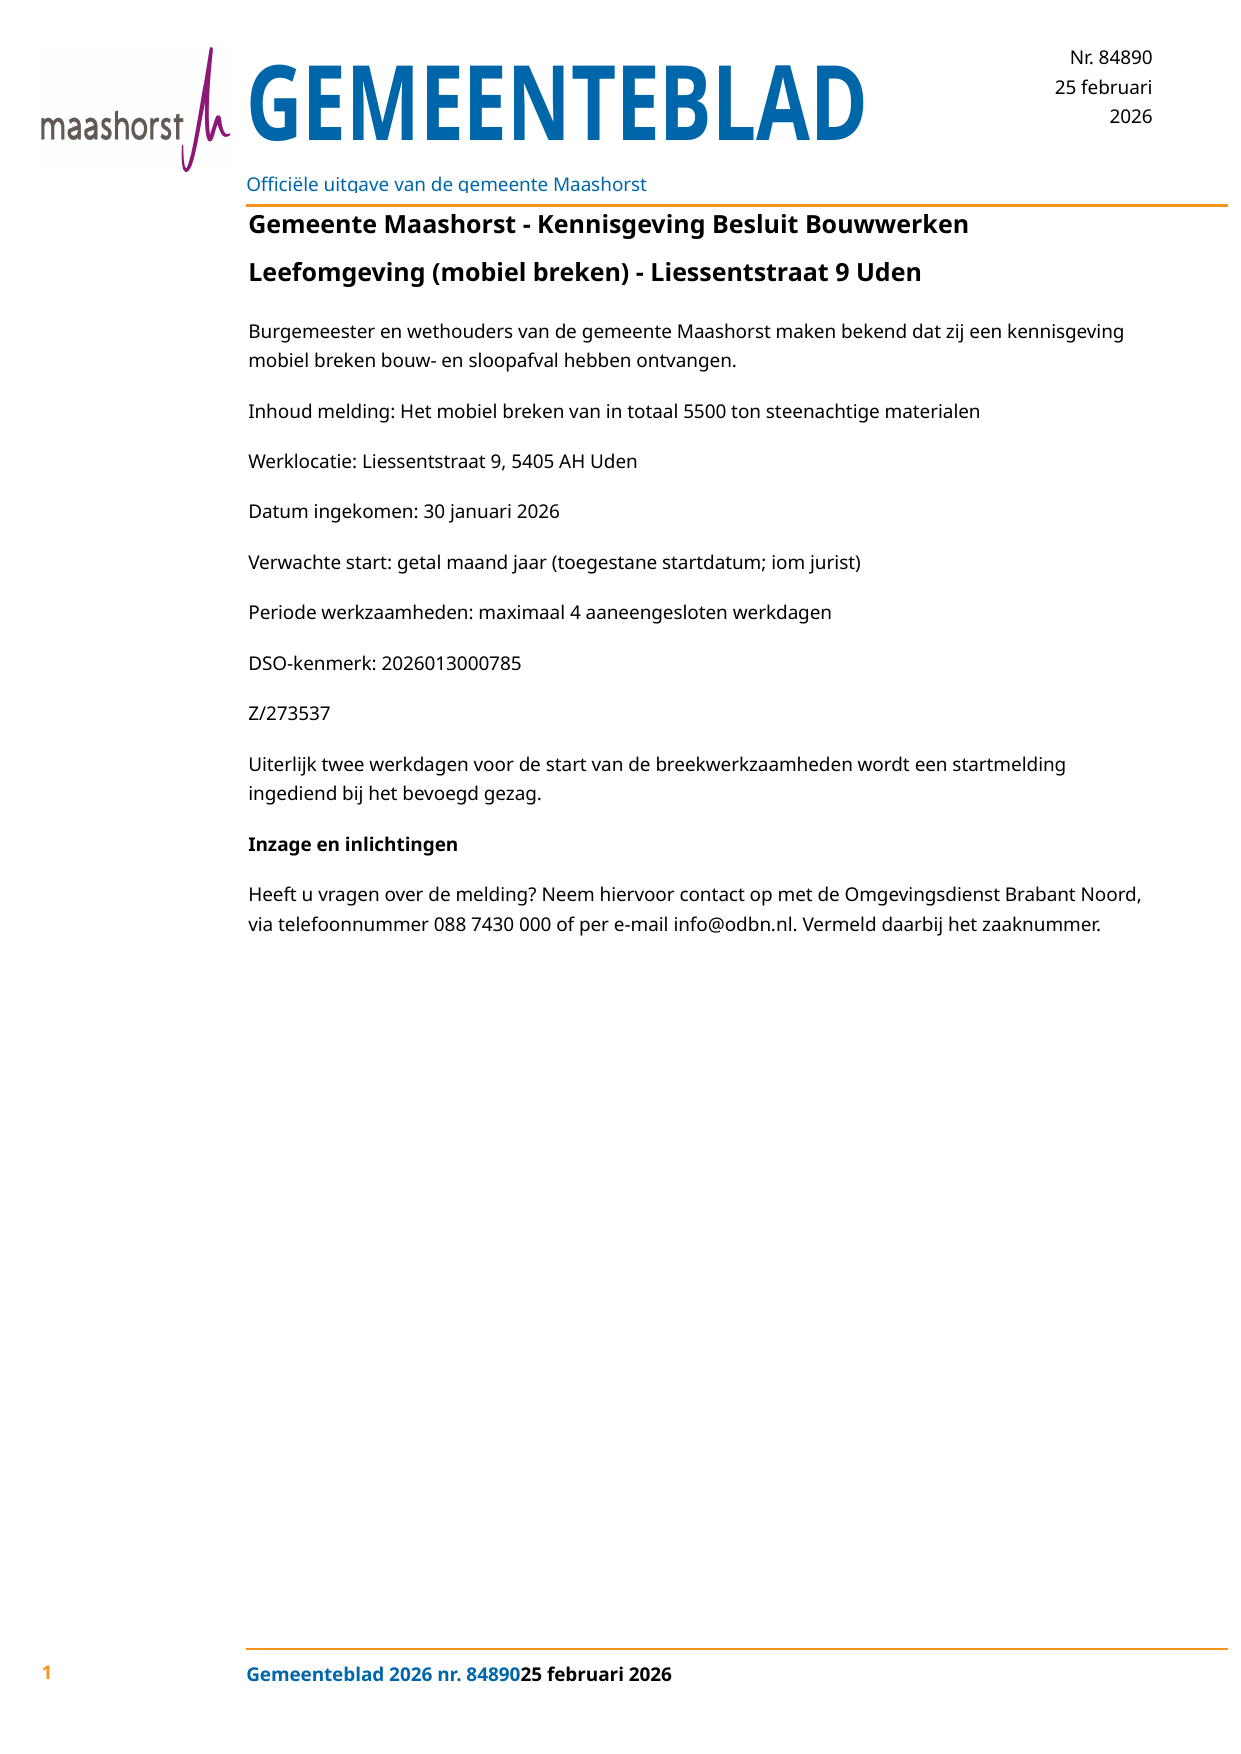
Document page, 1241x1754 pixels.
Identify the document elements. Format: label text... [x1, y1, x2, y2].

text Werklocatie: Liessentstraat 9, 5405 AH Uden [248, 448, 1152, 474]
text Inzage en inlichtingen [248, 831, 1152, 857]
picture [41, 47, 231, 172]
text Z/273537 [248, 700, 1152, 726]
text Gemeente Maashorst - Kennisgeving Besluit Bouwwerken Leefomgeving (mobiel breken) - Liessentstraat 9 Uden [248, 207, 1152, 288]
text Periode werkzaamheden: maximaal 4 aaneengesloten werkdagen [248, 599, 1152, 625]
text Heeft u vragen over de melding? Neem hiervoor contact op met de Omgevingsdienst Brabant Noord, via telefoonnummer 088 7430 000 of per e-mail info@odbn.nl. Vermeld daarbij het zaaknummer. [248, 881, 1152, 937]
text Verwachte start: getal maand jaar (toegestane startdatum; iom jurist) [248, 549, 1152, 575]
text Uiterlijk twee werkdagen voor de start van de breekwerkzaamheden wordt een startmelding ingediend bij het bevoegd gezag. [248, 751, 1152, 806]
text Datum ingekomen: 30 januari 2026 [248, 499, 1152, 524]
text Burgemeester en wethouders van de gemeente Maashorst maken bekend dat zij een kennisgeving mobiel breken bouw- en sloopafval hebben ontvangen. [248, 318, 1152, 373]
text Inhoud melding: Het mobiel breken van in totaal 5500 ton steenachtige materialen [248, 398, 1152, 424]
text DSO-kenmerk: 2026013000785 [248, 650, 1152, 676]
